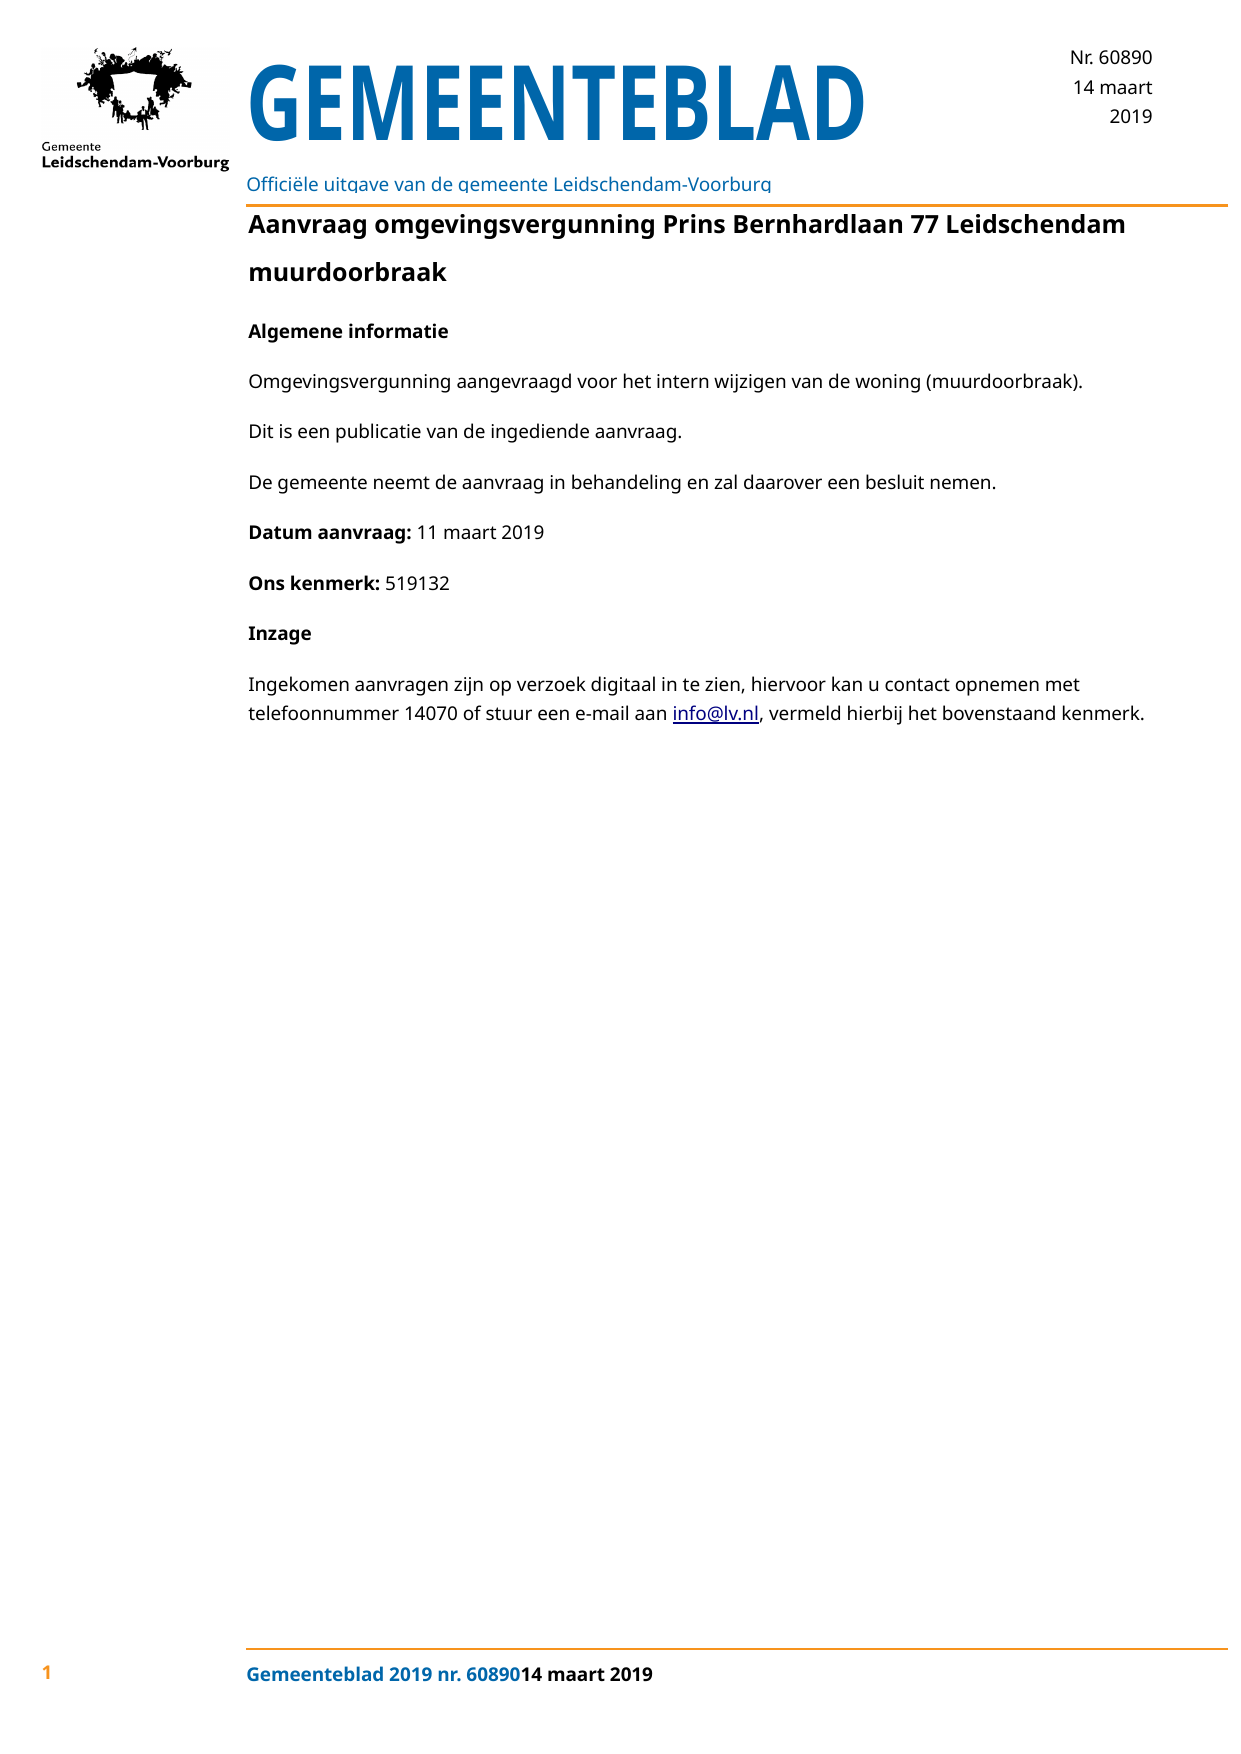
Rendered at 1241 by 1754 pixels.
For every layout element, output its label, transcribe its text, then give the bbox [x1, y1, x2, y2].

text Ingekomen aanvragen zijn op verzoek digitaal in te zien, hiervoor kan u contact opnemen met telefoonnummer 14070 of stuur een e-mail aan info@lv.nl, vermeld hierbij het bovenstaand kenmerk. [248, 671, 1152, 726]
text Inzage [248, 620, 1152, 646]
text Algemene informatie [248, 318, 1152, 344]
text Datum aanvraag: 11 maart 2019 [248, 519, 1152, 545]
text Omgevingsvergunning aangevraagd voor het intern wijzigen van de woning (muurdoorbraak). [248, 368, 1152, 394]
picture [41, 47, 231, 172]
text Aanvraag omgevingsvergunning Prins Bernhardlaan 77 Leidschendam muurdoorbraak [248, 207, 1152, 288]
text Dit is een publicatie van de ingediende aanvraag. [248, 419, 1152, 444]
text De gemeente neemt de aanvraag in behandeling en zal daarover een besluit nemen. [248, 469, 1152, 495]
text Ons kenmerk: 519132 [248, 570, 1152, 596]
